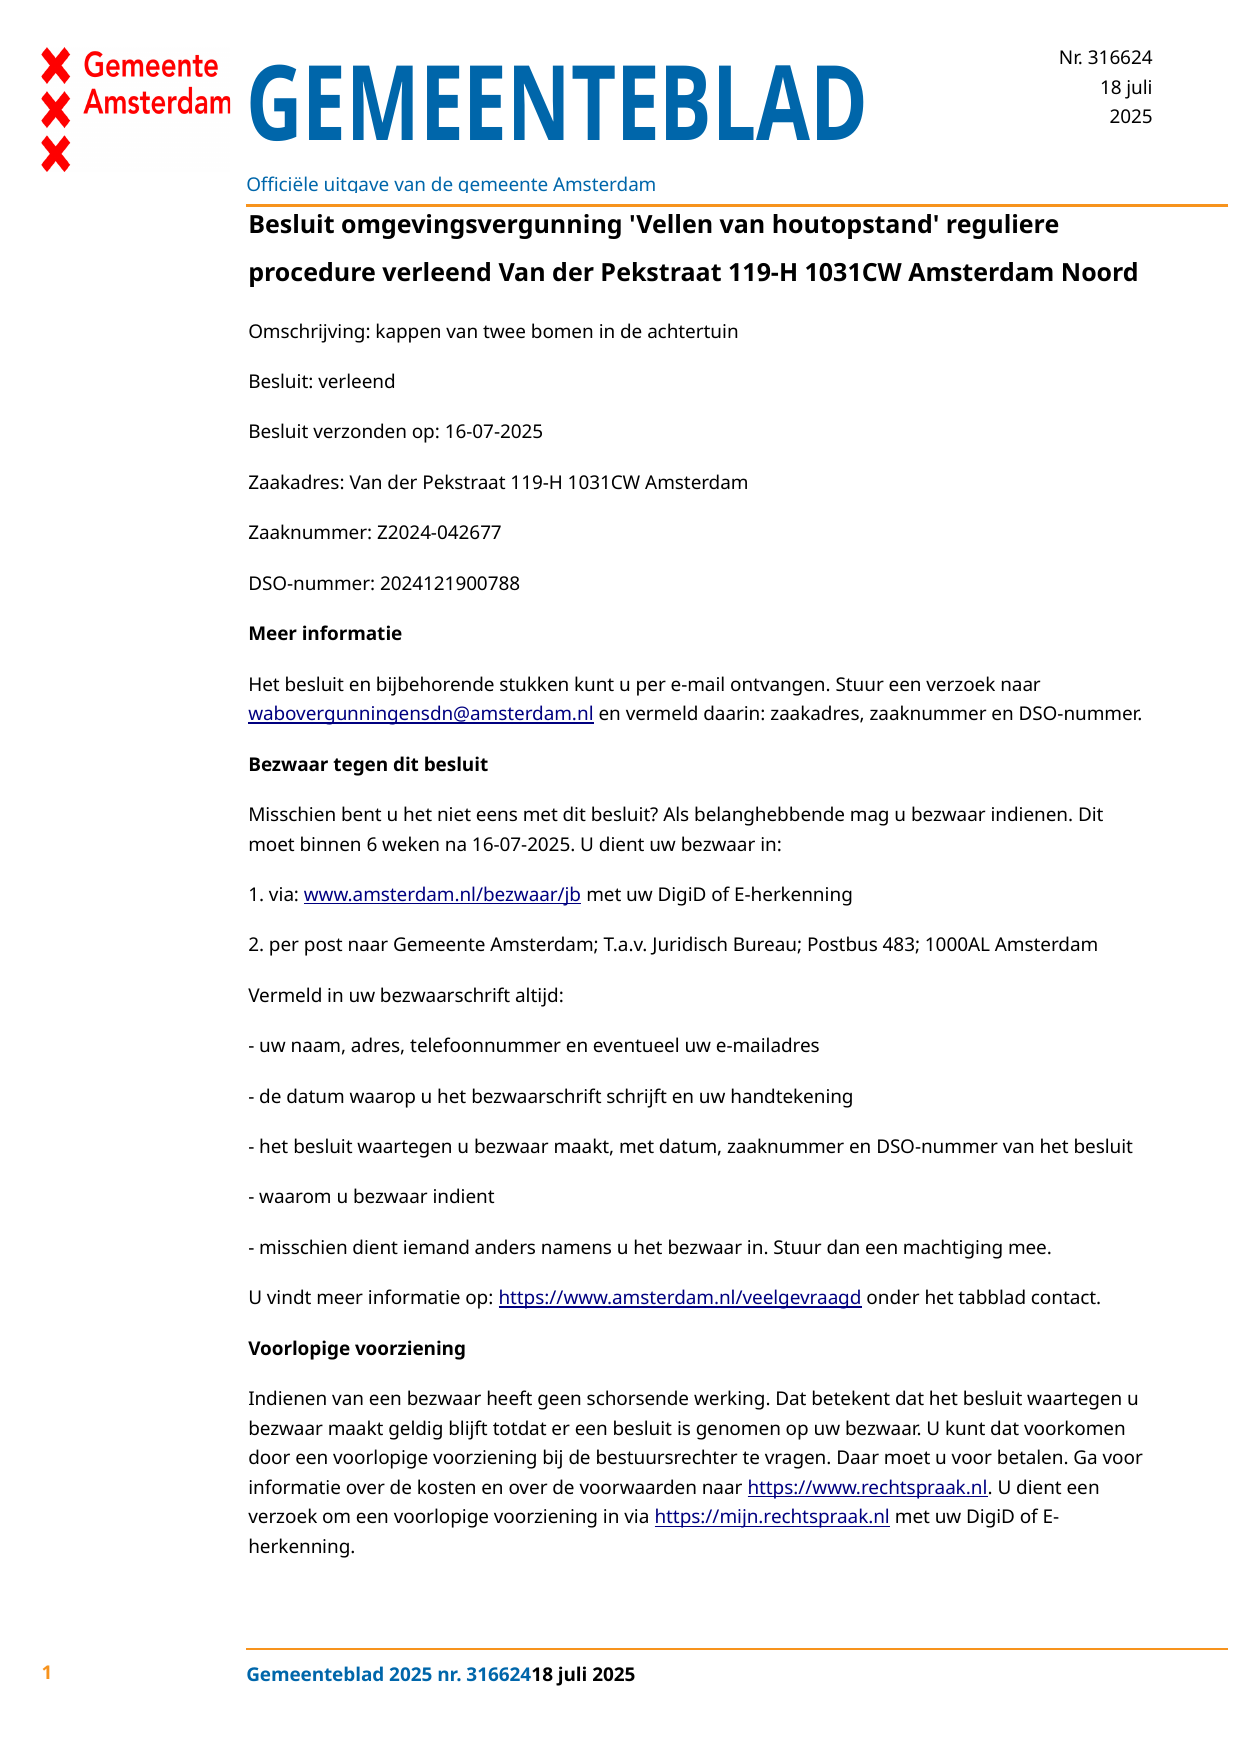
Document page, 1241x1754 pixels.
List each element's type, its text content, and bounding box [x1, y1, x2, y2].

text - waarom u bezwaar indient [248, 1184, 1152, 1209]
text Vermeld in uw bezwaarschrift altijd: [248, 982, 1152, 1008]
text Misschien bent u het niet eens met dit besluit? Als belanghebbende mag u bezwaar indienen. Dit moet binnen 6 weken na 16-07-2025. U dient uw bezwaar in: [248, 801, 1152, 857]
text U vindt meer informatie op: https://www.amsterdam.nl/veelgevraagd onder het tabblad contact. [248, 1284, 1152, 1310]
text - misschien dient iemand anders namens u het bezwaar in. Stuur dan een machtiging mee. [248, 1234, 1152, 1260]
text 2. per post naar Gemeente Amsterdam; T.a.v. Juridisch Bureau; Postbus 483; 1000AL Amsterdam [248, 932, 1152, 957]
picture [41, 47, 231, 172]
text Omschrijving: kappen van twee bomen in de achtertuin [248, 318, 1152, 344]
text Besluit omgevingsvergunning 'Vellen van houtopstand' reguliere procedure verleend Van der Pekstraat 119-H 1031CW Amsterdam Noord [248, 207, 1152, 288]
text - het besluit waartegen u bezwaar maakt, met datum, zaaknummer en DSO-nummer van het besluit [248, 1133, 1152, 1159]
text Zaaknummer: Z2024-042677 [248, 519, 1152, 545]
text DSO-nummer: 2024121900788 [248, 570, 1152, 596]
text - de datum waarop u het bezwaarschrift schrijft en uw handtekening [248, 1083, 1152, 1109]
text Besluit verzonden op: 16-07-2025 [248, 419, 1152, 444]
text Zaakadres: Van der Pekstraat 119-H 1031CW Amsterdam [248, 469, 1152, 495]
text Bezwaar tegen dit besluit [248, 751, 1152, 777]
text Voorlopige voorziening [248, 1335, 1152, 1361]
text Besluit: verleend [248, 368, 1152, 394]
text - uw naam, adres, telefoonnummer en eventueel uw e-mailadres [248, 1032, 1152, 1058]
text Het besluit en bijbehorende stukken kunt u per e-mail ontvangen. Stuur een verzoek naar wabovergunningensdn@amsterdam.nl en vermeld daarin: zaakadres, zaaknummer en DSO-nummer. [248, 671, 1152, 726]
text Meer informatie [248, 620, 1152, 646]
text Indienen van een bezwaar heeft geen schorsende werking. Dat betekent dat het besluit waartegen u bezwaar maakt geldig blijft totdat er een besluit is genomen op uw bezwaar. U kunt dat voorkomen door een voorlopige voorziening bij de bestuursrechter te vragen. Daar moet u voor betalen. Ga voor informatie over de kosten en over de voorwaarden naar https://www.rechtspraak.nl. U dient een verzoek om een voorlopige voorziening in via https://mijn.rechtspraak.nl met uw DigiD of E-herkenning. [248, 1385, 1152, 1559]
text 1. via: www.amsterdam.nl/bezwaar/jb met uw DigiD of E-herkenning [248, 881, 1152, 907]
